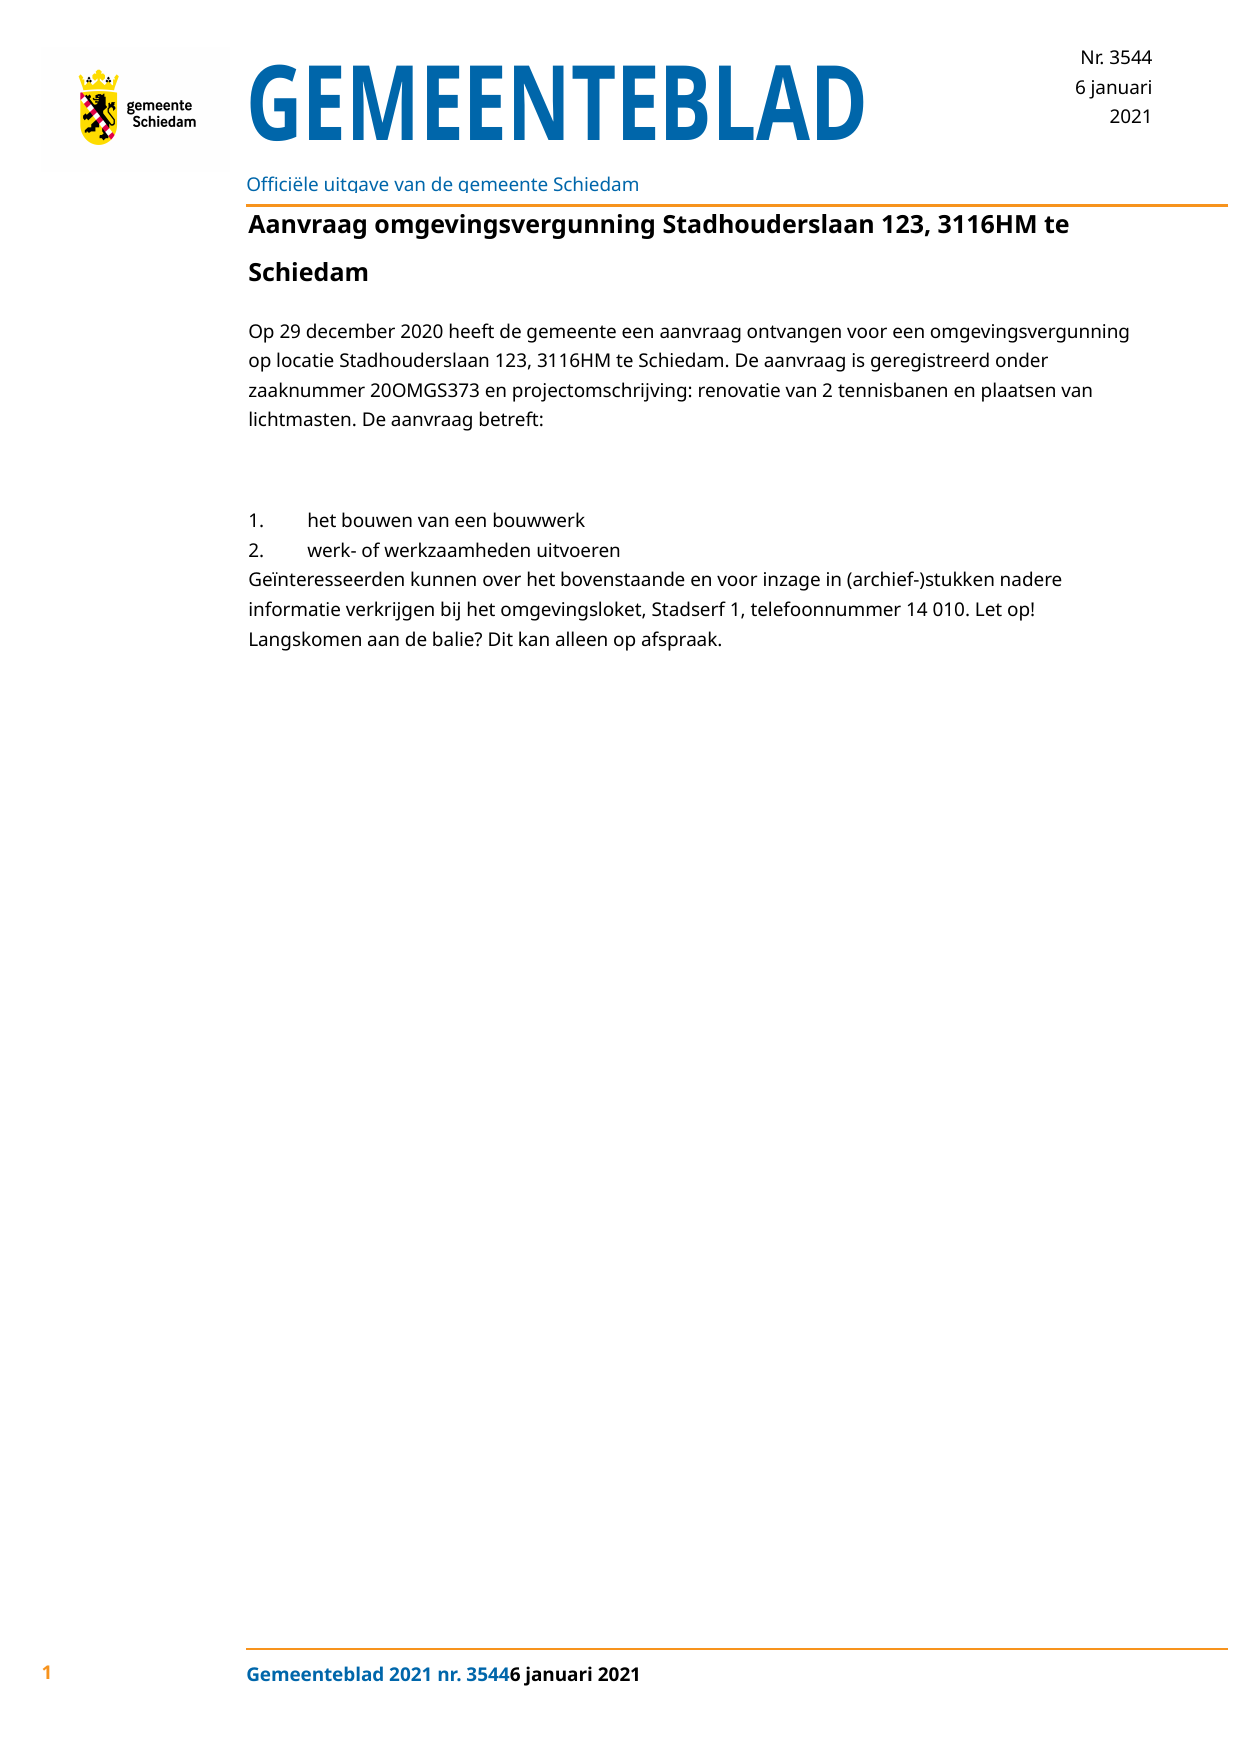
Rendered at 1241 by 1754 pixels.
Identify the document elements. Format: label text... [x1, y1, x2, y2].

text Aanvraag omgevingsvergunning Stadhouderslaan 123, 3116HM te Schiedam [248, 207, 1152, 288]
picture [41, 47, 231, 172]
list het bouwen van een bouwwerk [248, 507, 1152, 533]
text Op 29 december 2020 heeft de gemeente een aanvraag ontvangen voor een omgevingsvergunning op locatie Stadhouderslaan 123, 3116HM te Schiedam. De aanvraag is geregistreerd onder zaaknummer 20OMGS373 en projectomschrijving: renovatie van 2 tennisbanen en plaatsen van lichtmasten. De aanvraag betreft: [248, 318, 1152, 432]
list werk- of werkzaamheden uitvoeren [248, 537, 1152, 563]
text Geïnteresseerden kunnen over het bovenstaande en voor inzage in (archief-)stukken nadere informatie verkrijgen bij het omgevingsloket, Stadserf 1, telefoonnummer 14 010. Let op! Langskomen aan de balie? Dit kan alleen op afspraak. [248, 567, 1152, 652]
